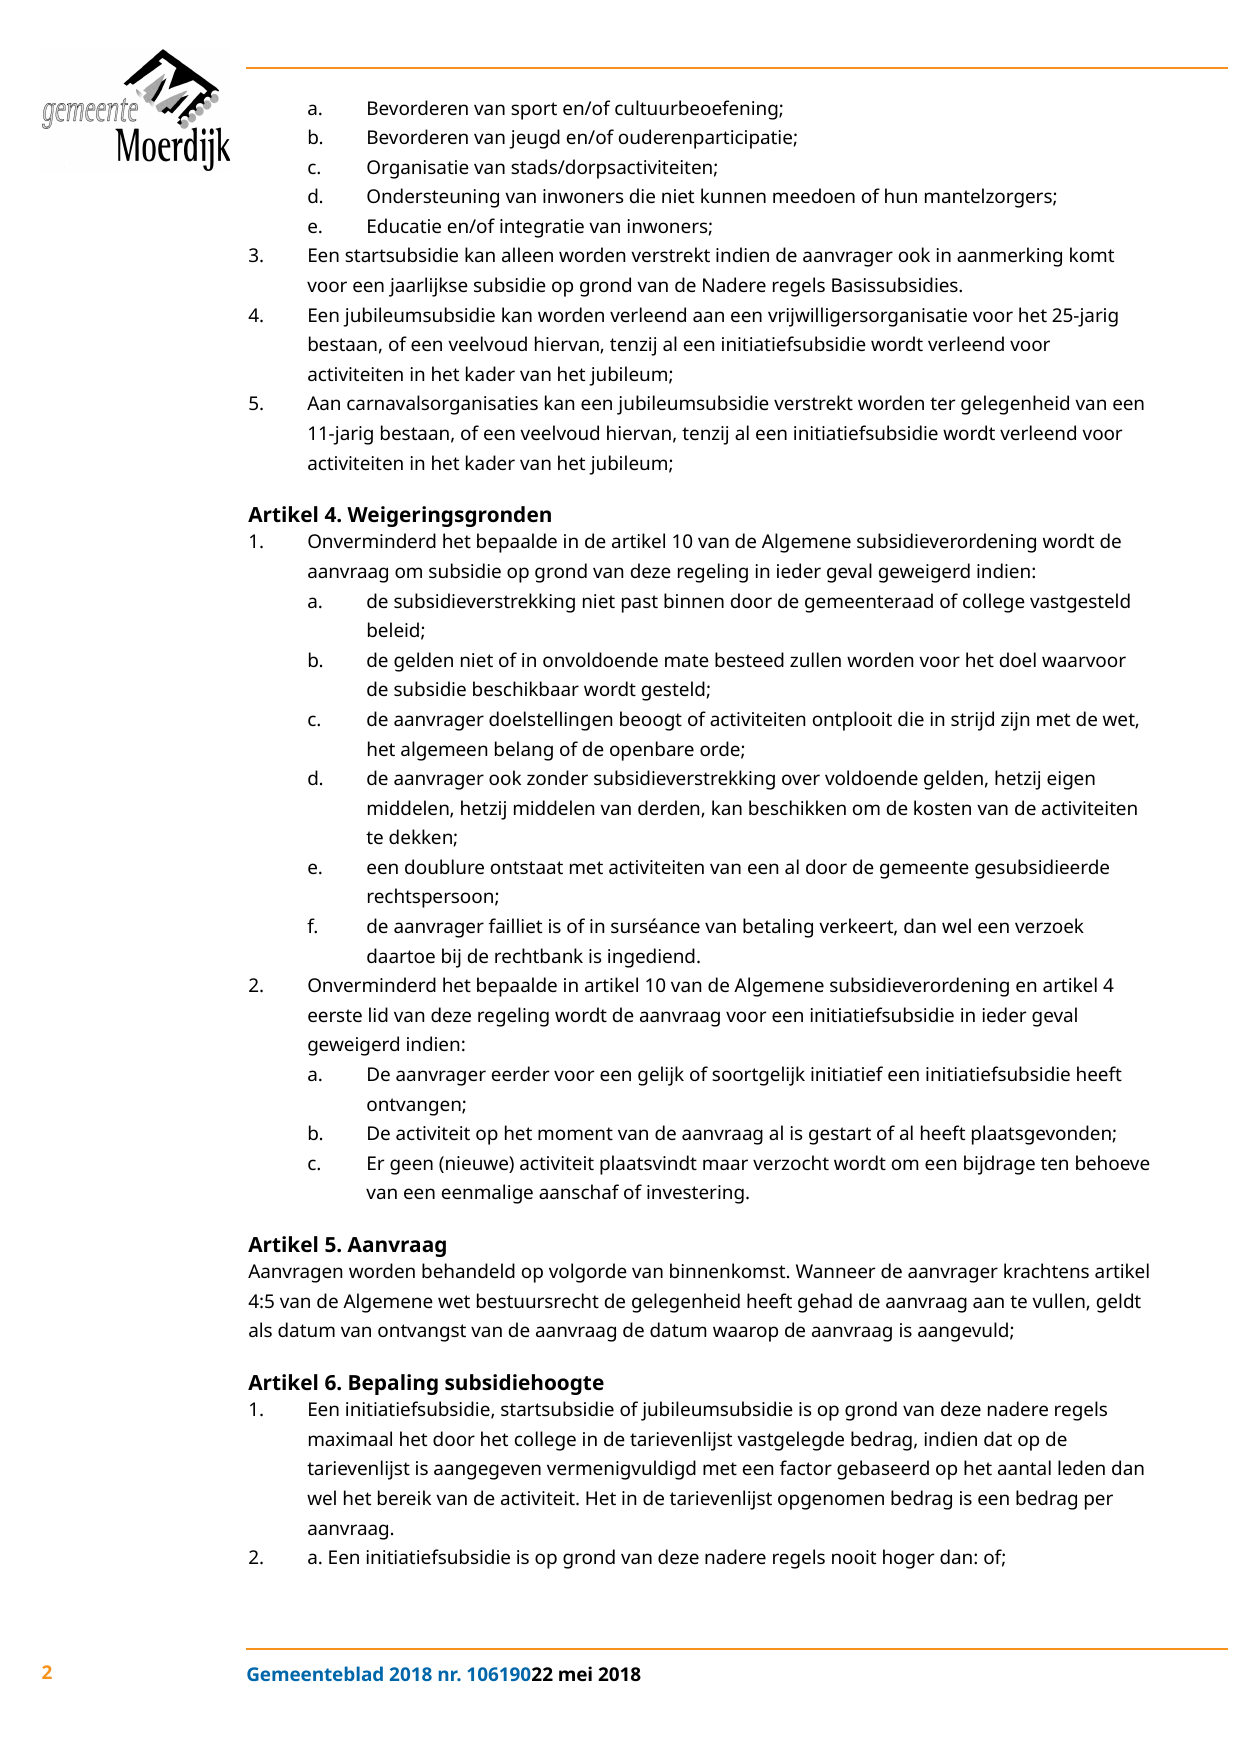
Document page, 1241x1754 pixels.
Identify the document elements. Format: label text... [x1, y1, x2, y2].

list Educatie en/of integratie van inwoners; [307, 213, 1152, 239]
list Een jubileumsubsidie kan worden verleend aan een vrijwilligersorganisatie voor het 25-jarig bestaan, of een veelvoud hiervan, tenzij al een initiatiefsubsidie wordt verleend voor activiteiten in het kader van het jubileum; [248, 302, 1152, 387]
list Bevorderen van jeugd en/of ouderenparticipatie; [307, 124, 1152, 150]
list Bevorderen van sport en/of cultuurbeoefening; [307, 95, 1152, 121]
list Onverminderd het bepaalde in artikel 10 van de Algemene subsidieverordening en artikel 4 eerste lid van deze regeling wordt de aanvraag voor een initiatiefsubsidie in ieder geval geweigerd indien: [248, 972, 1152, 1057]
list een doublure ontstaat met activiteiten van een al door de gemeente gesubsidieerde rechtspersoon; [307, 854, 1152, 909]
list de subsidieverstrekking niet past binnen door de gemeenteraad of college vastgesteld beleid; [307, 588, 1152, 643]
list a. Een initiatiefsubsidie is op grond van deze nadere regels nooit hoger dan: of; [248, 1544, 1152, 1570]
list de aanvrager doelstellingen beoogt of activiteiten ontplooit die in strijd zijn met de wet, het algemeen belang of de openbare orde; [307, 706, 1152, 761]
picture [41, 47, 231, 172]
text Artikel 5. Aanvraag [248, 1230, 1152, 1258]
list Ondersteuning van inwoners die niet kunnen meedoen of hun mantelzorgers; [307, 183, 1152, 209]
list Aan carnavalsorganisaties kan een jubileumsubsidie verstrekt worden ter gelegenheid van een 11-jarig bestaan, of een veelvoud hiervan, tenzij al een initiatiefsubsidie wordt verleend voor activiteiten in het kader van het jubileum; [248, 391, 1152, 476]
list De activiteit op het moment van de aanvraag al is gestart of al heeft plaatsgevonden; [307, 1120, 1152, 1146]
list de gelden niet of in onvoldoende mate besteed zullen worden voor het doel waarvoor de subsidie beschikbaar wordt gesteld; [307, 647, 1152, 702]
text Artikel 6. Bepaling subsidiehoogte [248, 1368, 1152, 1396]
list De aanvrager eerder voor een gelijk of soortgelijk initiatief een initiatiefsubsidie heeft ontvangen; [307, 1061, 1152, 1116]
list Er geen (nieuwe) activiteit plaatsvindt maar verzocht wordt om een bijdrage ten behoeve van een eenmalige aanschaf of investering. [307, 1150, 1152, 1205]
list de aanvrager failliet is of in surséance van betaling verkeert, dan wel een verzoek daartoe bij de rechtbank is ingediend. [307, 913, 1152, 968]
text Artikel 4. Weigeringsgronden [248, 500, 1152, 529]
list de aanvrager ook zonder subsidieverstrekking over voldoende gelden, hetzij eigen middelen, hetzij middelen van derden, kan beschikken om de kosten van de activiteiten te dekken; [307, 765, 1152, 850]
list Een startsubsidie kan alleen worden verstrekt indien de aanvrager ook in aanmerking komt voor een jaarlijkse subsidie op grond van de Nadere regels Basissubsidies. [248, 243, 1152, 298]
list Organisatie van stads/dorpsactiviteiten; [307, 154, 1152, 180]
text Aanvragen worden behandeld op volgorde van binnenkomst. Wanneer de aanvrager krachtens artikel 4:5 van de Algemene wet bestuursrecht de gelegenheid heeft gehad de aanvraag aan te vullen, geldt als datum van ontvangst van de aanvraag de datum waarop de aanvraag is aangevuld; [248, 1258, 1152, 1343]
list Onverminderd het bepaalde in de artikel 10 van de Algemene subsidieverordening wordt de aanvraag om subsidie op grond van deze regeling in ieder geval geweigerd indien: [248, 529, 1152, 584]
list Een initiatiefsubsidie, startsubsidie of jubileumsubsidie is op grond van deze nadere regels maximaal het door het college in de tarievenlijst vastgelegde bedrag, indien dat op de tarievenlijst is aangegeven vermenigvuldigd met een factor gebaseerd op het aantal leden dan wel het bereik van de activiteit. Het in de tarievenlijst opgenomen bedrag is een bedrag per aanvraag. [248, 1396, 1152, 1540]
